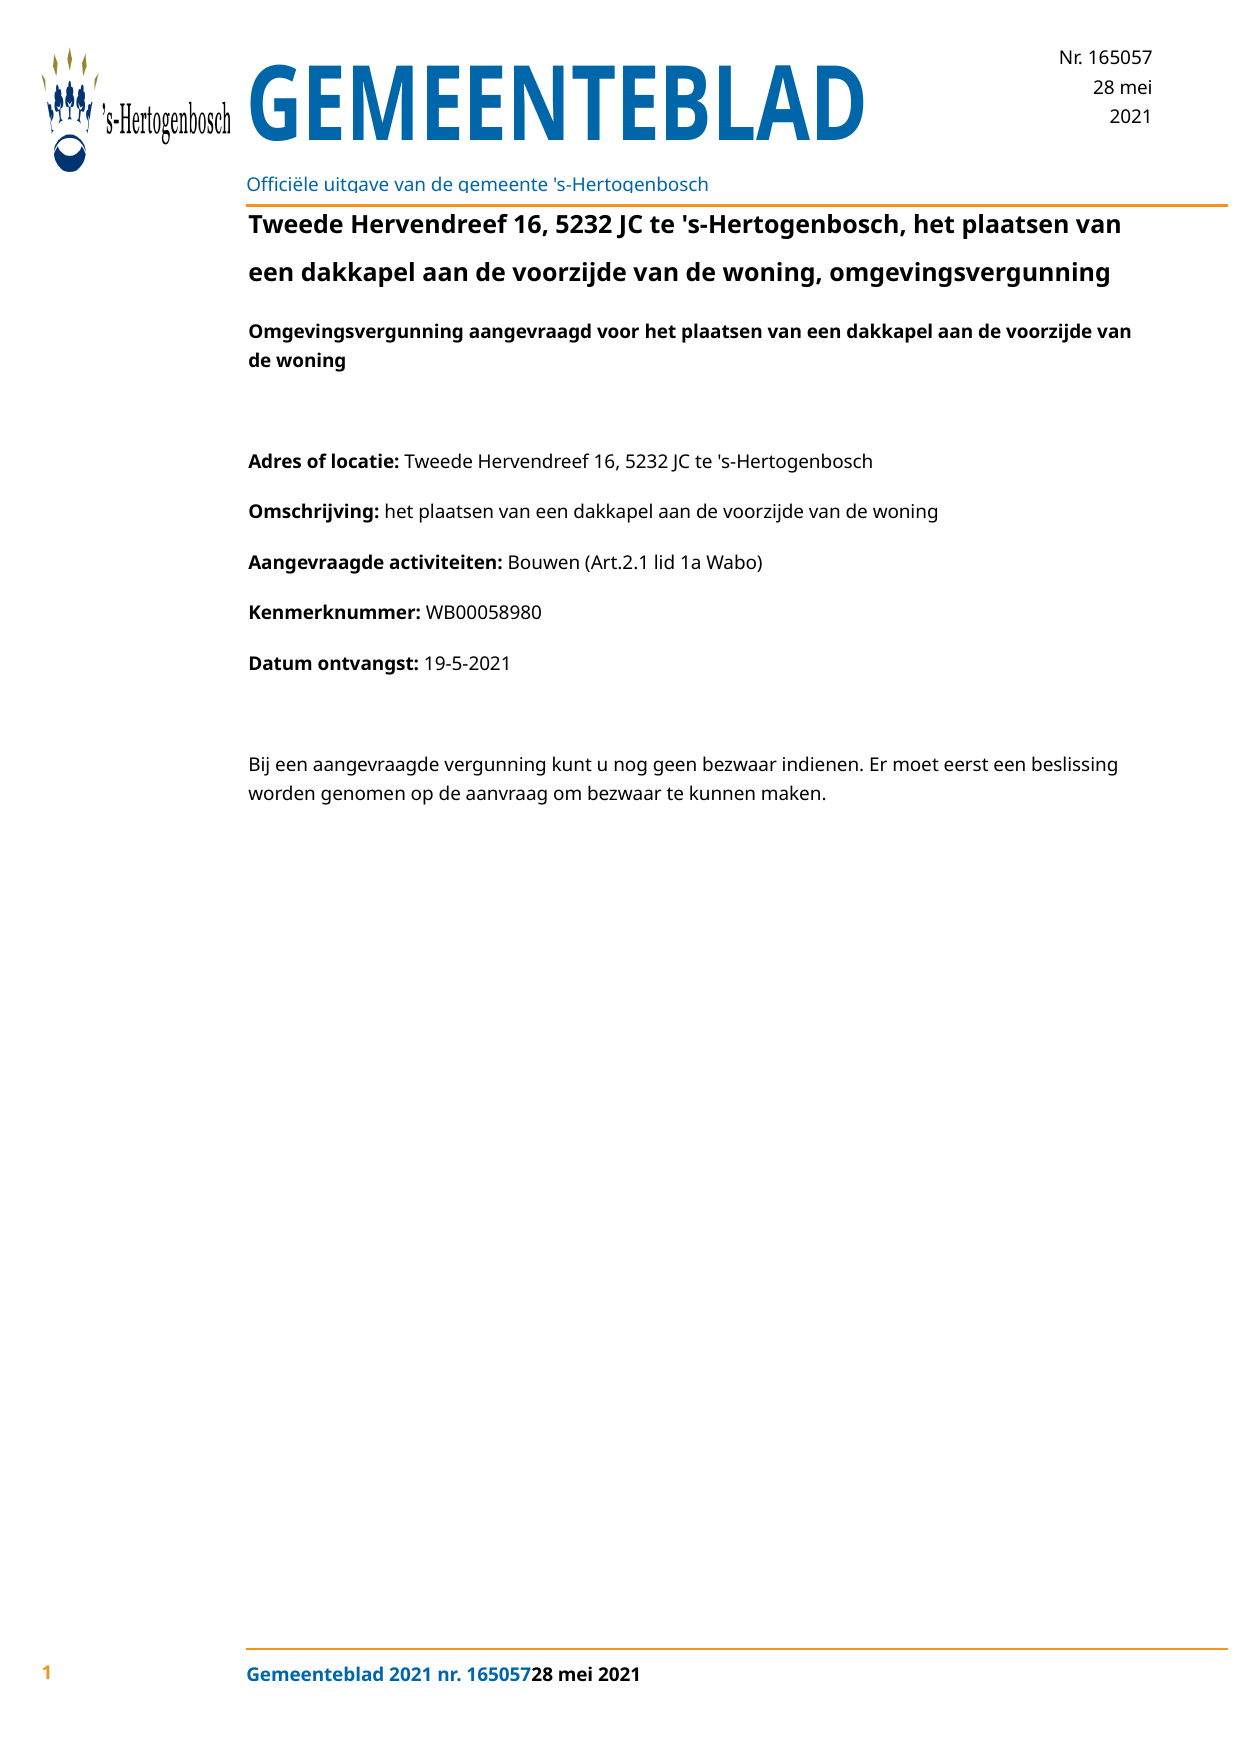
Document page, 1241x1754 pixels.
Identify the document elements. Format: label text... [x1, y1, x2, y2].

text Aangevraagde activiteiten: Bouwen (Art.2.1 lid 1a Wabo) [248, 549, 1152, 575]
text Kenmerknummer: WB00058980 [248, 599, 1152, 625]
text Adres of locatie: Tweede Hervendreef 16, 5232 JC te 's-Hertogenbosch [248, 448, 1152, 474]
text Tweede Hervendreef 16, 5232 JC te 's-Hertogenbosch, het plaatsen van een dakkapel aan de voorzijde van de woning, omgevingsvergunning [248, 207, 1152, 288]
text Omgevingsvergunning aangevraagd voor het plaatsen van een dakkapel aan de voorzijde van de woning [248, 318, 1152, 373]
text Datum ontvangst: 19-5-2021 [248, 650, 1152, 676]
text Bij een aangevraagde vergunning kunt u nog geen bezwaar indienen. Er moet eerst een beslissing worden genomen op de aanvraag om bezwaar te kunnen maken. [248, 751, 1152, 806]
picture [41, 47, 231, 172]
text Omschrijving: het plaatsen van een dakkapel aan de voorzijde van de woning [248, 499, 1152, 524]
